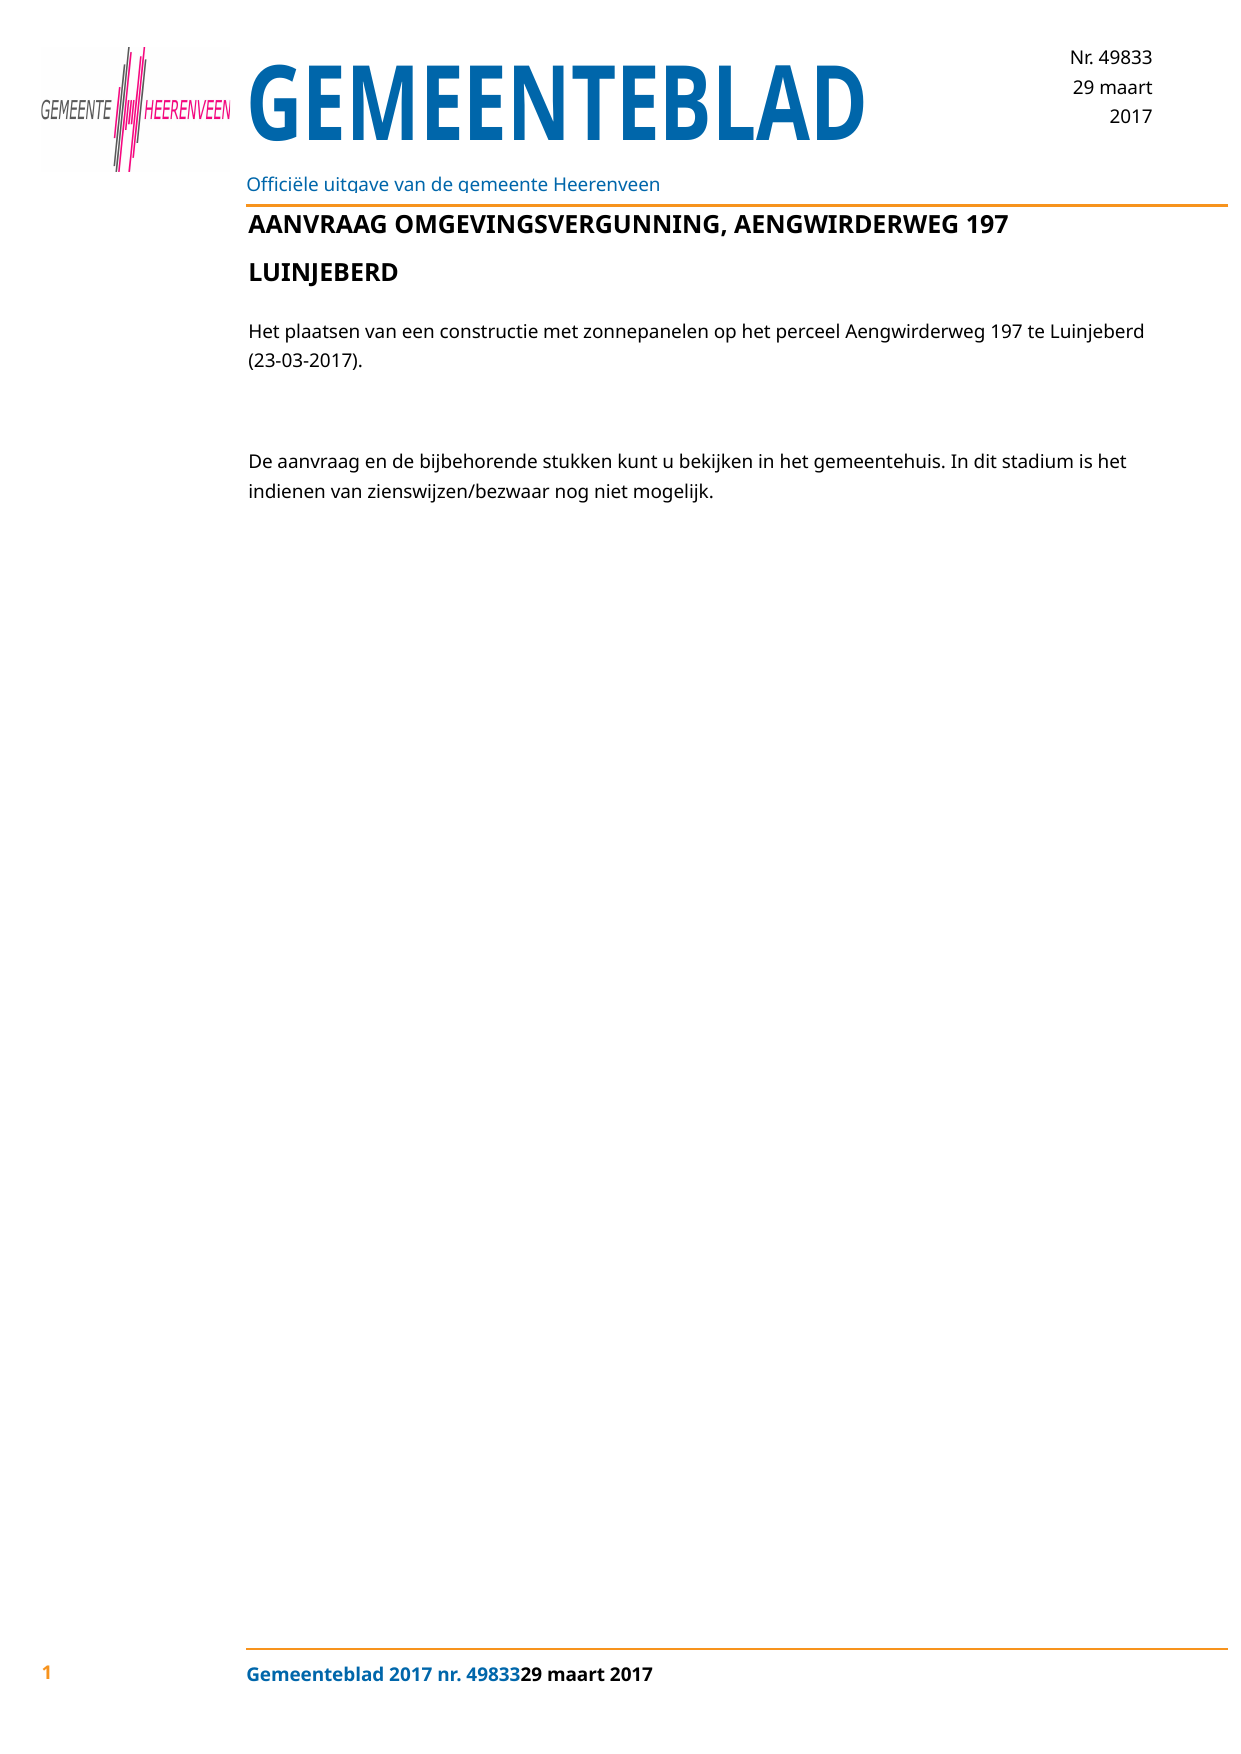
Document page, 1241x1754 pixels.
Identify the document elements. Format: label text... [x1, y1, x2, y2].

text AANVRAAG OMGEVINGSVERGUNNING, AENGWIRDERWEG 197 LUINJEBERD [248, 207, 1152, 288]
picture [41, 47, 231, 172]
text De aanvraag en de bijbehorende stukken kunt u bekijken in het gemeentehuis. In dit stadium is het indienen van zienswijzen/bezwaar nog niet mogelijk. [248, 448, 1152, 504]
text Het plaatsen van een constructie met zonnepanelen op het perceel Aengwirderweg 197 te Luinjeberd (23-03-2017). [248, 318, 1152, 373]
